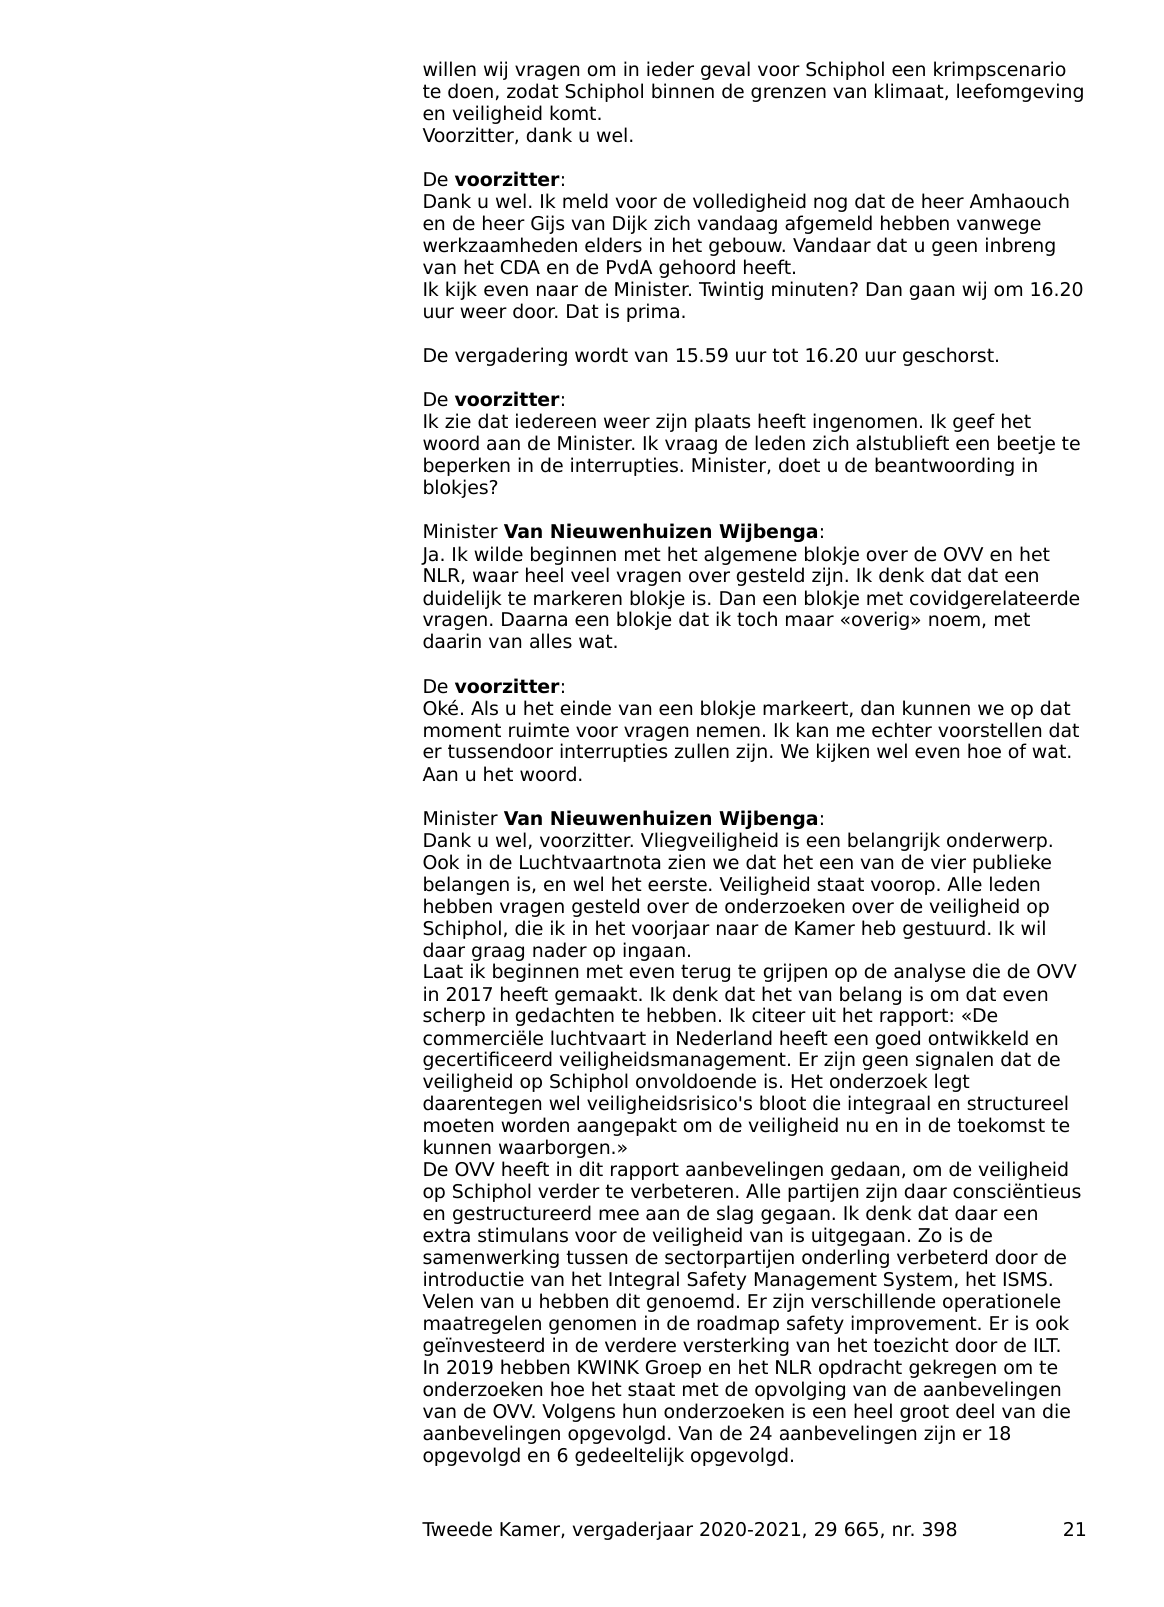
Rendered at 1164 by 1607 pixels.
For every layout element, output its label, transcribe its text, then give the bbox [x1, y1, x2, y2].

text Dank u wel. Ik meld voor de volledigheid nog dat de heer Amhaouch en de heer Gijs van Dijk zich vandaag afgemeld hebben vanwege werkzaamheden elders in het gebouw. Vandaar dat u geen inbreng van het CDA en de PvdA gehoord heeft. [422, 191, 1087, 279]
text Minister Van Nieuwenhuizen Wijbenga: [422, 521, 1087, 543]
text De OVV heeft in dit rapport aanbevelingen gedaan, om de veiligheid op Schiphol verder te verbeteren. Alle partijen zijn daar consciëntieus en gestructureerd mee aan de slag gegaan. Ik denk dat daar een extra stimulans voor de veiligheid van is uitgegaan. Zo is de samenwerking tussen de sectorpartijen onderling verbeterd door de introductie van het Integral Safety Management System, het ISMS. Velen van u hebben dit genoemd. Er zijn verschillende operationele maatregelen genomen in de roadmap safety improvement. Er is ook geïnvesteerd in de verdere versterking van het toezicht door de ILT. [422, 1159, 1087, 1357]
text Voorzitter, dank u wel. [422, 125, 1087, 147]
text Dank u wel, voorzitter. Vliegveiligheid is een belangrijk onderwerp. Ook in de Luchtvaartnota zien we dat het een van de vier publieke belangen is, en wel het eerste. Veiligheid staat voorop. Alle leden hebben vragen gesteld over de onderzoeken over de veiligheid op Schiphol, die ik in het voorjaar naar de Kamer heb gestuurd. Ik wil daar graag nader op ingaan. [422, 829, 1087, 961]
text Minister Van Nieuwenhuizen Wijbenga: [422, 808, 1087, 829]
text Laat ik beginnen met even terug te grijpen op de analyse die de OVV in 2017 heeft gemaakt. Ik denk dat het van belang is om dat even scherp in gedachten te hebben. Ik citeer uit het rapport: «De commerciële luchtvaart in Nederland heeft een goed ontwikkeld en gecertificeerd veiligheidsmanagement. Er zijn geen signalen dat de veiligheid op Schiphol onvoldoende is. Het onderzoek legt daarentegen wel veiligheidsrisico's bloot die integraal en structureel moeten worden aangepakt om de veiligheid nu en in de toekomst te kunnen waarborgen.» [422, 961, 1087, 1159]
text willen wij vragen om in ieder geval voor Schiphol een krimpscenario te doen, zodat Schiphol binnen de grenzen van klimaat, leefomgeving en veiligheid komt. [422, 59, 1087, 125]
text De voorzitter: [422, 676, 1087, 697]
text De vergadering wordt van 15.59 uur tot 16.20 uur geschorst. [422, 345, 1087, 367]
text Ik kijk even naar de Minister. Twintig minuten? Dan gaan wij om 16.20 uur weer door. Dat is prima. [422, 279, 1087, 323]
text Oké. Als u het einde van een blokje markeert, dan kunnen we op dat moment ruimte voor vragen nemen. Ik kan me echter voorstellen dat er tussendoor interrupties zullen zijn. We kijken wel even hoe of wat. Aan u het woord. [422, 697, 1087, 785]
text De voorzitter: [422, 389, 1087, 411]
text Ja. Ik wilde beginnen met het algemene blokje over de OVV en het NLR, waar heel veel vragen over gesteld zijn. Ik denk dat dat een duidelijk te markeren blokje is. Dan een blokje met covidgerelateerde vragen. Daarna een blokje dat ik toch maar «overig» noem, met daarin van alles wat. [422, 543, 1087, 653]
text De voorzitter: [422, 169, 1087, 191]
text Ik zie dat iedereen weer zijn plaats heeft ingenomen. Ik geef het woord aan de Minister. Ik vraag de leden zich alstublieft een beetje te beperken in de interrupties. Minister, doet u de beantwoording in blokjes? [422, 411, 1087, 499]
text In 2019 hebben KWINK Groep en het NLR opdracht gekregen om te onderzoeken hoe het staat met de opvolging van de aanbevelingen van de OVV. Volgens hun onderzoeken is een heel groot deel van die aanbevelingen opgevolgd. Van de 24 aanbevelingen zijn er 18 opgevolgd en 6 gedeeltelijk opgevolgd. [422, 1357, 1087, 1467]
